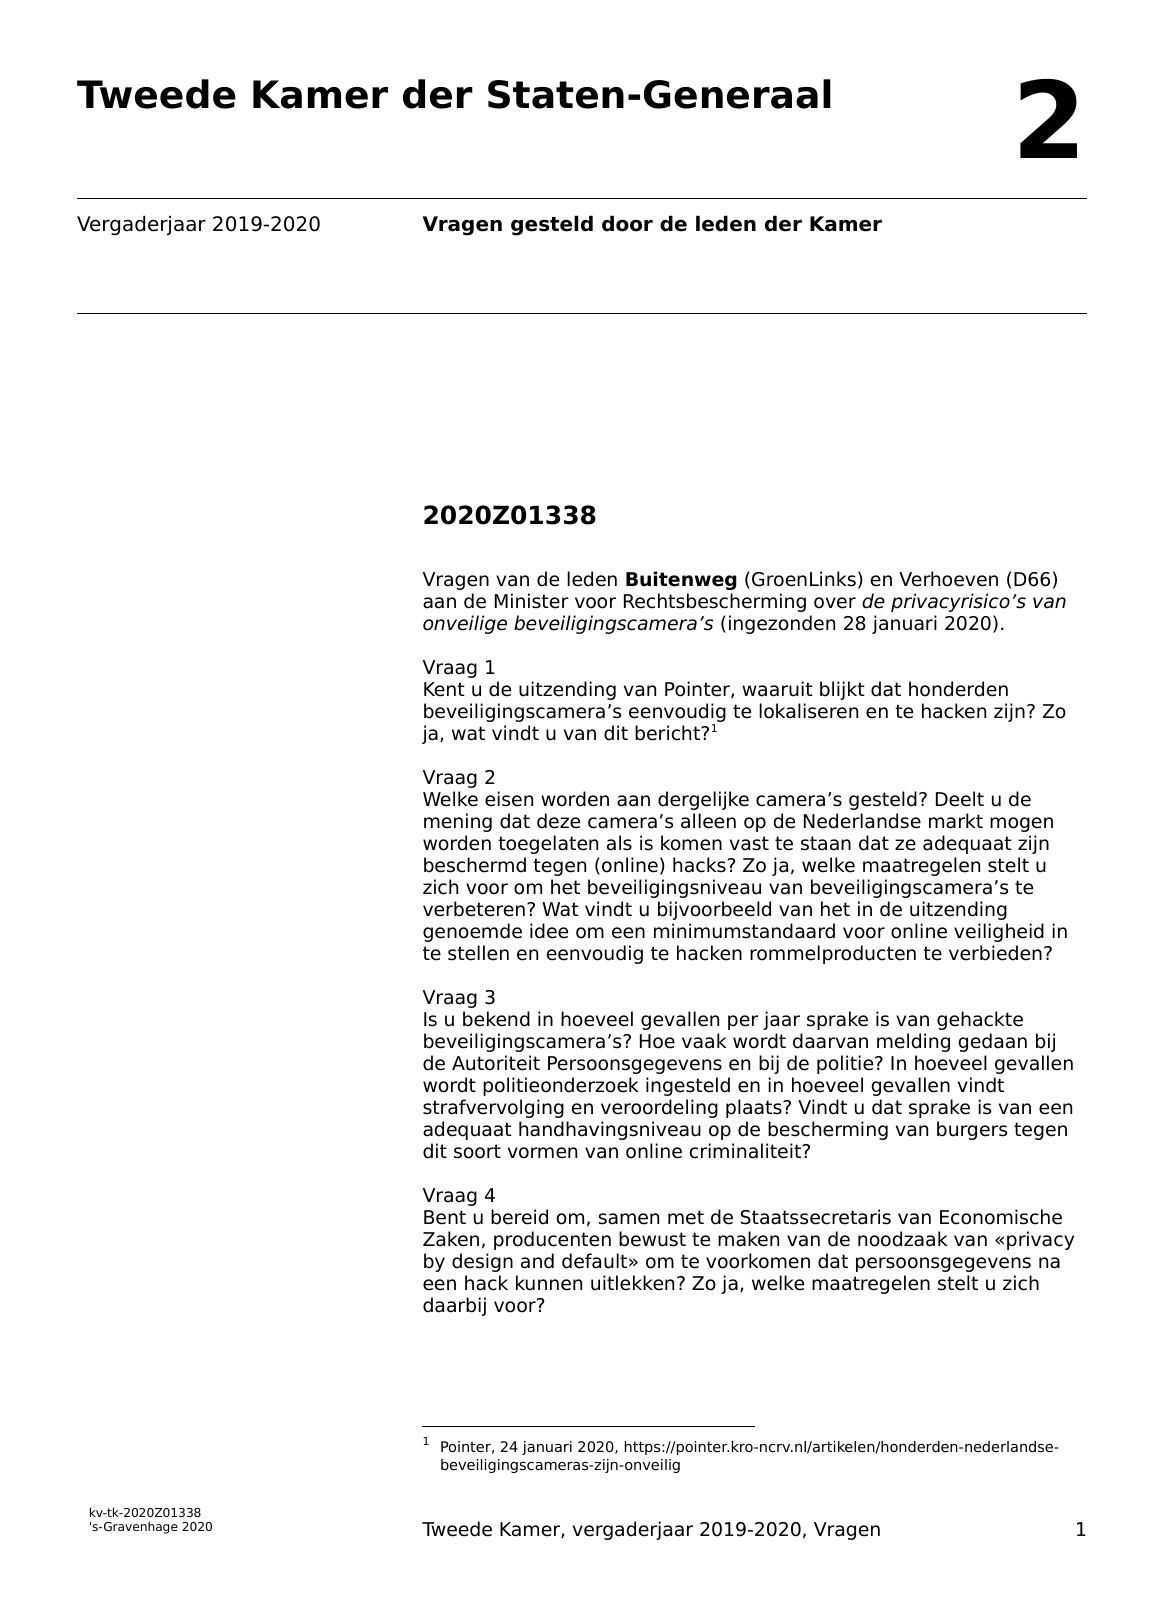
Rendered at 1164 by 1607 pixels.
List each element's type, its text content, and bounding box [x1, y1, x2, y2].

table_cell Vragen gesteld door de leden der Kamer [422, 199, 1087, 313]
table_cell Vergaderjaar 2019-2020 [77, 199, 422, 313]
text Vraag 4 [422, 1185, 1087, 1207]
text Kent u de uitzending van Pointer, waaruit blijkt dat honderden beveiligingscamera’s eenvoudig te lokaliseren en te hacken zijn? Zo ja, wat vindt u van dit bericht? [422, 679, 1087, 745]
text Is u bekend in hoeveel gevallen per jaar sprake is van gehackte beveiligingscamera’s? Hoe vaak wordt daarvan melding gedaan bij de Autoriteit Persoonsgegevens en bij de politie? In hoeveel gevallen wordt politieonderzoek ingesteld en in hoeveel gevallen vindt strafvervolging en veroordeling plaats? Vindt u dat sprake is van een adequaat handhavingsniveau op de bescherming van burgers tegen dit soort vormen van online criminaliteit? [422, 1009, 1087, 1163]
text Vraag 3 [422, 987, 1087, 1009]
text Vraag 2 [422, 767, 1087, 789]
text kv-tk-2020Z01338 [88, 1506, 323, 1520]
text 2020Z01338 [422, 501, 1087, 531]
text Vragen van de leden Buitenweg (GroenLinks) en Verhoeven (D66) aan de Minister voor Rechtsbescherming over de privacyrisico’s van onveilige beveiligingscamera’s (ingezonden 28 januari 2020). [422, 569, 1087, 635]
text Bent u bereid om, samen met de Staatssecretaris van Economische Zaken, producenten bewust te maken van de noodzaak van «privacy by design and default» om te voorkomen dat persoonsgegevens na een hack kunnen uitlekken? Zo ja, welke maatregelen stelt u zich daarbij voor? [422, 1207, 1087, 1317]
table_header 2 [886, 59, 1087, 198]
text Pointer, 24 januari 2020, https://pointer.kro-ncrv.nl/artikelen/honderden-nederlandse-beveiligingscameras-zijn-onveilig [422, 1435, 1087, 1474]
text Welke eisen worden aan dergelijke camera’s gesteld? Deelt u de mening dat deze camera’s alleen op de Nederlandse markt mogen worden toegelaten als is komen vast te staan dat ze adequaat zijn beschermd tegen (online) hacks? Zo ja, welke maatregelen stelt u zich voor om het beveiligingsniveau van beveiligingscamera’s te verbeteren? Wat vindt u bijvoorbeeld van het in de uitzending genoemde idee om een minimumstandaard voor online veiligheid in te stellen en eenvoudig te hacken rommelproducten te verbieden? [422, 789, 1087, 965]
table_header Tweede Kamer der Staten-Generaal [77, 59, 886, 198]
text 's-Gravenhage 2020 [88, 1520, 323, 1534]
text Vraag 1 [422, 657, 1087, 679]
